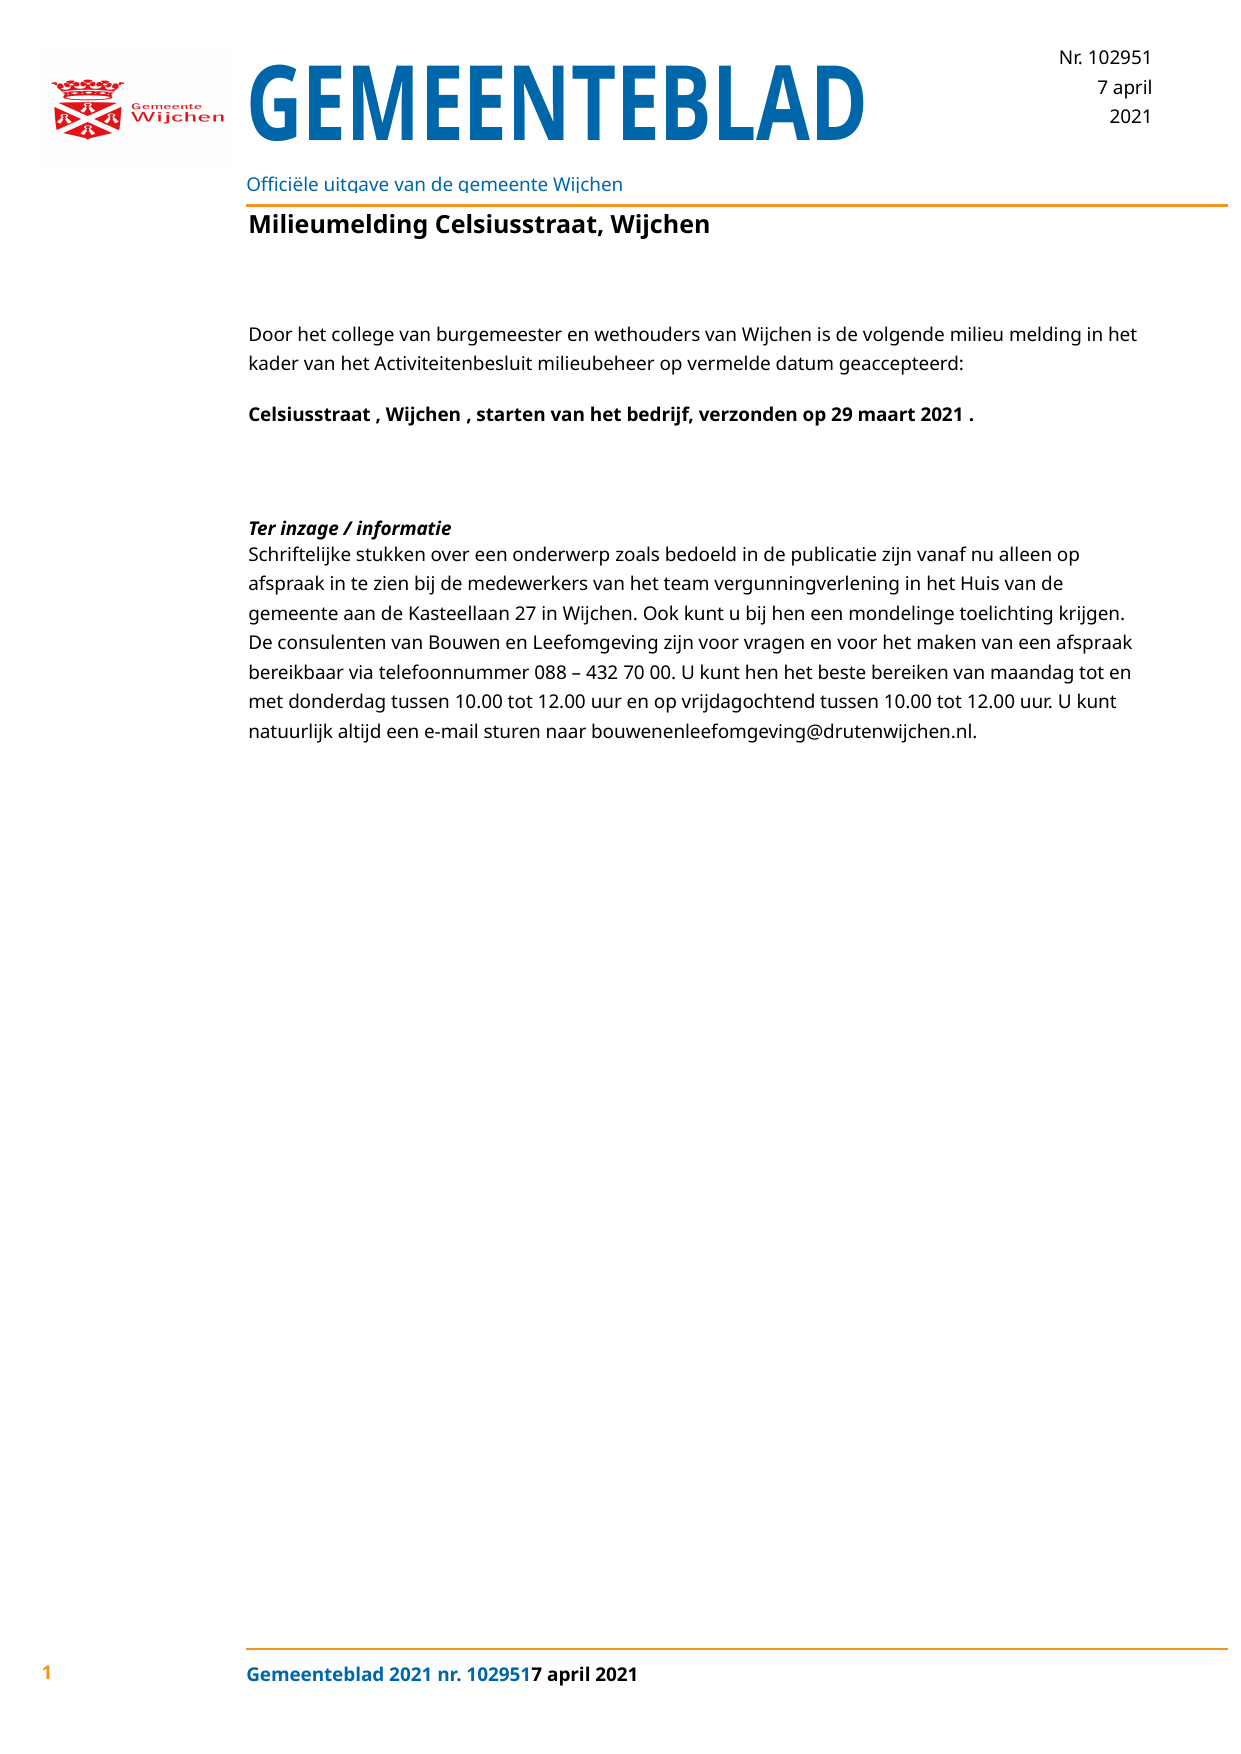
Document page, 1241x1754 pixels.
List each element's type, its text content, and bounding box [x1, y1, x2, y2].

text Ter inzage / informatie [248, 515, 1152, 541]
text Door het college van burgemeester en wethouders van Wijchen is de volgende milieu melding in het kader van het Activiteitenbesluit milieubeheer op vermelde datum geaccepteerd: [248, 321, 1152, 376]
picture [41, 47, 231, 172]
text Celsiusstraat , Wijchen , starten van het bedrijf, verzonden op 29 maart 2021 . [248, 401, 1152, 426]
text Milieumelding Celsiusstraat, Wijchen [248, 207, 1152, 241]
text Schriftelijke stukken over een onderwerp zoals bedoeld in de publicatie zijn vanaf nu alleen op afspraak in te zien bij de medewerkers van het team vergunningverlening in het Huis van de gemeente aan de Kasteellaan 27 in Wijchen. Ook kunt u bij hen een mondelinge toelichting krijgen. De consulenten van Bouwen en Leefomgeving zijn voor vragen en voor het maken van een afspraak bereikbaar via telefoonnummer 088 – 432 70 00. U kunt hen het beste bereiken van maandag tot en met donderdag tussen 10.00 tot 12.00 uur en op vrijdagochtend tussen 10.00 tot 12.00 uur. U kunt natuurlijk altijd een e-mail sturen naar bouwenenleefomgeving@drutenwijchen.nl. [248, 541, 1152, 744]
